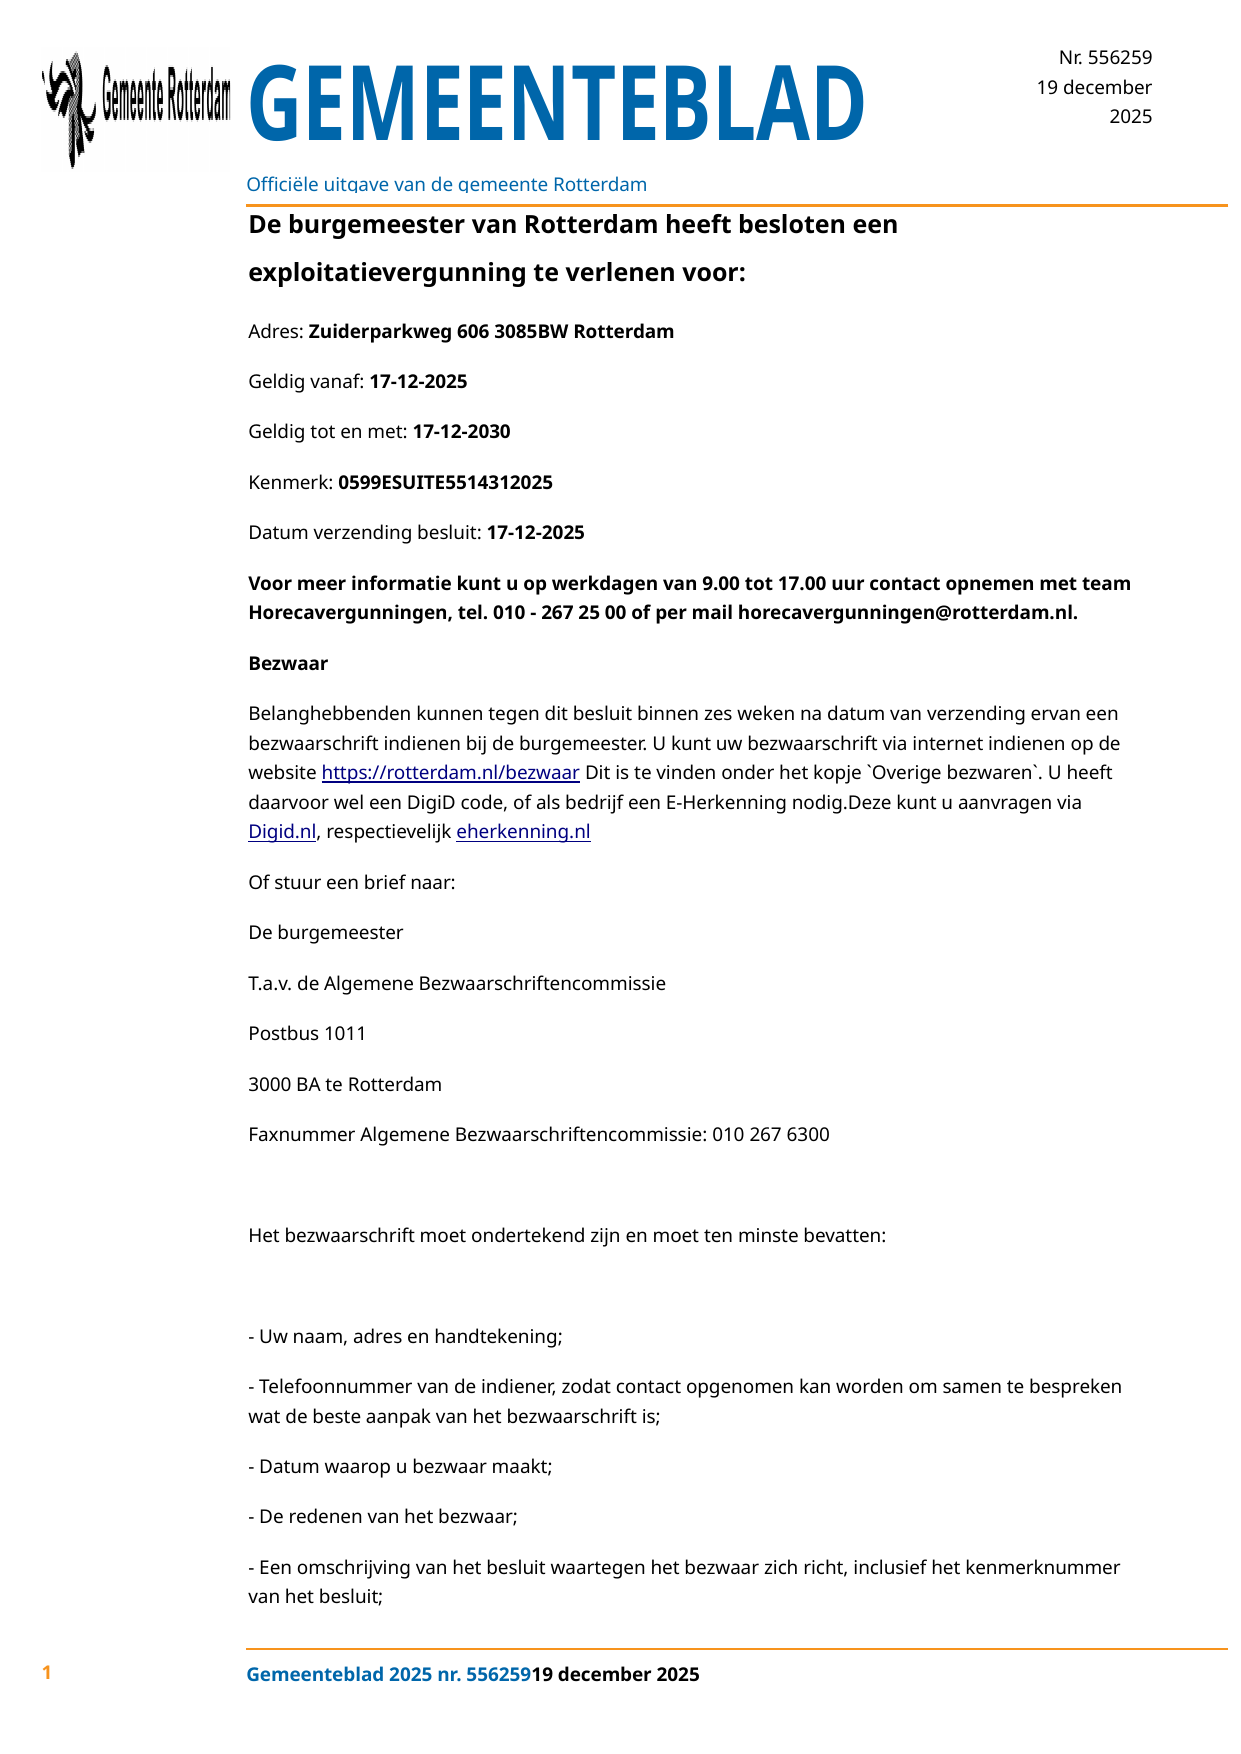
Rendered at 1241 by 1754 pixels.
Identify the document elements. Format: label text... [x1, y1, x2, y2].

text Geldig tot en met: 17-12-2030 [248, 419, 1152, 444]
text - Datum waarop u bezwaar maakt; [248, 1453, 1152, 1479]
text Belanghebbenden kunnen tegen dit besluit binnen zes weken na datum van verzending ervan een bezwaarschrift indienen bij de burgemeester. U kunt uw bezwaarschrift via internet indienen op de website https://rotterdam.nl/bezwaar Dit is te vinden onder het kopje `Overige bezwaren`. U heeft daarvoor wel een DigiD code, of als bedrijf een E-Herkenning nodig.Deze kunt u aanvragen via Digid.nl, respectievelijk eherkenning.nl [248, 700, 1152, 844]
text Het bezwaarschrift moet ondertekend zijn en moet ten minste bevatten: [248, 1222, 1152, 1248]
text - De redenen van het bezwaar; [248, 1504, 1152, 1529]
text Geldig vanaf: 17-12-2025 [248, 368, 1152, 394]
text De burgemeester van Rotterdam heeft besloten een exploitatievergunning te verlenen voor: [248, 207, 1152, 288]
text De burgemeester [248, 919, 1152, 945]
picture [41, 47, 231, 172]
text - Uw naam, adres en handtekening; [248, 1323, 1152, 1349]
text Of stuur een brief naar: [248, 869, 1152, 895]
text Postbus 1011 [248, 1020, 1152, 1046]
text - Telefoonnummer van de indiener, zodat contact opgenomen kan worden om samen te bespreken wat de beste aanpak van het bezwaarschrift is; [248, 1373, 1152, 1429]
text Adres: Zuiderparkweg 606 3085BW Rotterdam [248, 318, 1152, 344]
text T.a.v. de Algemene Bezwaarschriftencommissie [248, 970, 1152, 996]
text Bezwaar [248, 650, 1152, 676]
text 3000 BA te Rotterdam [248, 1071, 1152, 1097]
text Datum verzending besluit: 17-12-2025 [248, 519, 1152, 545]
text Voor meer informatie kunt u op werkdagen van 9.00 tot 17.00 uur contact opnemen met team Horecavergunningen, tel. 010 - 267 25 00 of per mail horecavergunningen@rotterdam.nl. [248, 570, 1152, 625]
text Kenmerk: 0599ESUITE5514312025 [248, 469, 1152, 495]
text Faxnummer Algemene Bezwaarschriftencommissie: 010 267 6300 [248, 1121, 1152, 1147]
text - Een omschrijving van het besluit waartegen het bezwaar zich richt, inclusief het kenmerknummer van het besluit; [248, 1554, 1152, 1609]
